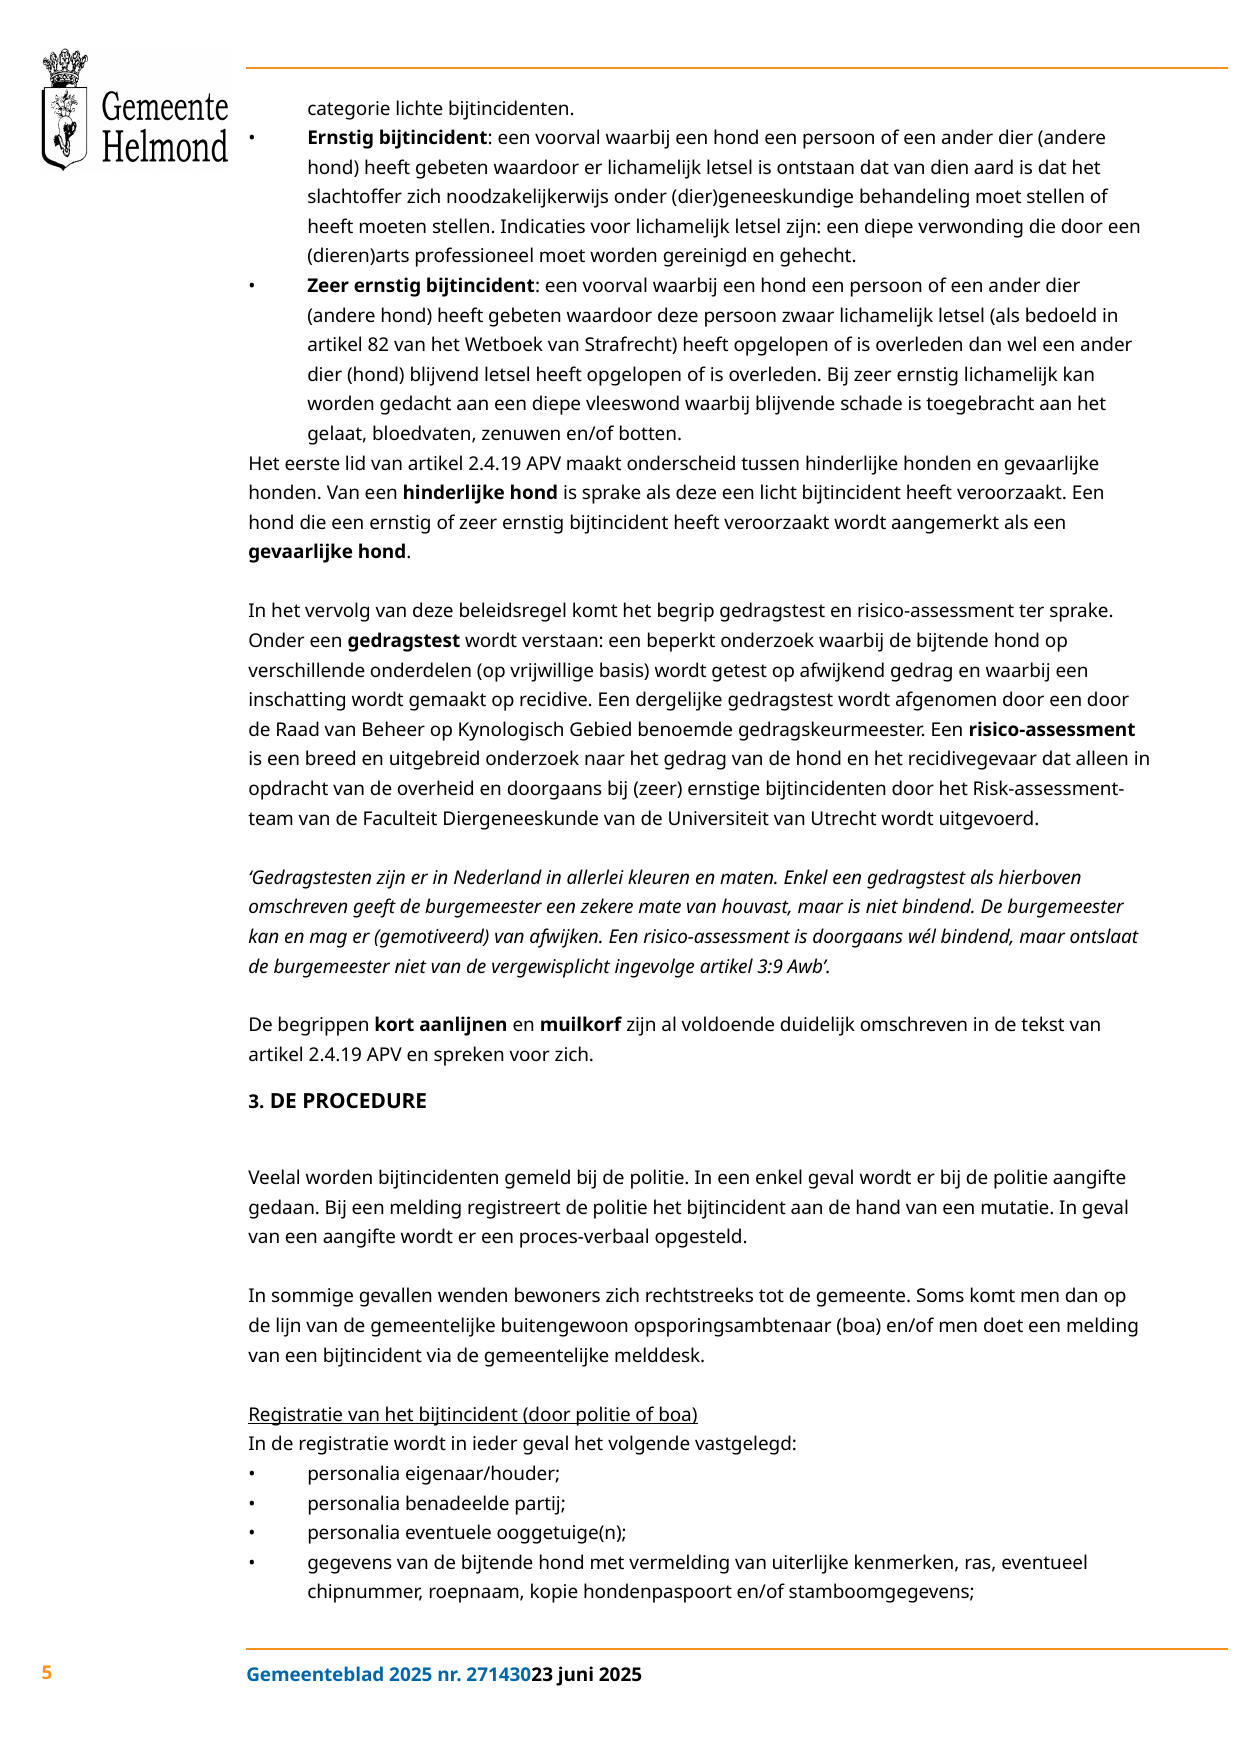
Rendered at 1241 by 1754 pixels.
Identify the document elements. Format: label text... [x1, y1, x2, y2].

list personalia eigenaar/houder; [248, 1460, 1152, 1486]
list gegevens van de bijtende hond met vermelding van uiterlijke kenmerken, ras, eventueel chipnummer, roepnaam, kopie hondenpaspoort en/of stamboomgegevens; [248, 1549, 1152, 1604]
list personalia benadeelde partij; [248, 1490, 1152, 1515]
list Zeer ernstig bijtincident: een voorval waarbij een hond een persoon of een ander dier (andere hond) heeft gebeten waardoor deze persoon zwaar lichamelijk letsel (als bedoeld in artikel 82 van het Wetboek van Strafrecht) heeft opgelopen of is overleden dan wel een ander dier (hond) blijvend letsel heeft opgelopen of is overleden. Bij zeer ernstig lichamelijk kan worden gedacht aan een diepe vleeswond waarbij blijvende schade is toegebracht aan het gelaat, bloedvaten, zenuwen en/of botten. [248, 272, 1152, 446]
text In het vervolg van deze beleidsregel komt het begrip gedragstest en risico-assessment ter sprake. Onder een gedragstest wordt verstaan: een beperkt onderzoek waarbij de bijtende hond op verschillende onderdelen (op vrijwillige basis) wordt getest op afwijkend gedrag en waarbij een inschatting wordt gemaakt op recidive. Een dergelijke gedragstest wordt afgenomen door een door de Raad van Beheer op Kynologisch Gebied benoemde gedragskeurmeester. Een risico-assessment is een breed en uitgebreid onderzoek naar het gedrag van de hond en het recidivegevaar dat alleen in opdracht van de overheid en doorgaans bij (zeer) ernstige bijtincidenten door het Risk-assessment-team van de Faculteit Diergeneeskunde van de Universiteit van Utrecht wordt uitgevoerd. [248, 598, 1152, 831]
text Registratie van het bijtincident (door politie of boa) [248, 1401, 1152, 1427]
text 3. DE PROCEDURE [248, 1087, 1152, 1115]
text In de registratie wordt in ieder geval het volgende vastgelegd: [248, 1431, 1152, 1456]
list personalia eventuele ooggetuige(n); [248, 1519, 1152, 1545]
text De begrippen kort aanlijnen en muilkorf zijn al voldoende duidelijk omschreven in de tekst van artikel 2.4.19 APV en spreken voor zich. [248, 1011, 1152, 1067]
picture [41, 47, 231, 172]
text In sommige gevallen wenden bewoners zich rechtstreeks tot de gemeente. Soms komt men dan op de lijn van de gemeentelijke buitengewoon opsporingsambtenaar (boa) en/of men doet een melding van een bijtincident via de gemeentelijke melddesk. [248, 1283, 1152, 1367]
text Het eerste lid van artikel 2.4.19 APV maakt onderscheid tussen hinderlijke honden en gevaarlijke honden. Van een hinderlijke hond is sprake als deze een licht bijtincident heeft veroorzaakt. Een hond die een ernstig of zeer ernstig bijtincident heeft veroorzaakt wordt aangemerkt als een gevaarlijke hond. [248, 450, 1152, 564]
text Veelal worden bijtincidenten gemeld bij de politie. In een enkel geval wordt er bij de politie aangifte gedaan. Bij een melding registreert de politie het bijtincident aan de hand van een mutatie. In geval van een aangifte wordt er een proces-verbaal opgesteld. [248, 1164, 1152, 1249]
list categorie lichte bijtincidenten. [248, 95, 1152, 121]
table_header ‘Gedragstesten zijn er in Nederland in allerlei kleuren en maten. Enkel een gedragstest als hierboven omschreven geeft de burgemeester een zekere mate van houvast, maar is niet bindend. De burgemeester kan en mag er (gemotiveerd) van afwijken. Een risico-assessment is doorgaans wél bindend, maar ontslaat de burgemeester niet van de vergewisplicht ingevolge artikel 3:9 Awb’. [248, 864, 1152, 978]
list Ernstig bijtincident: een voorval waarbij een hond een persoon of een ander dier (andere hond) heeft gebeten waardoor er lichamelijk letsel is ontstaan dat van dien aard is dat het slachtoffer zich noodzakelijkerwijs onder (dier)geneeskundige behandeling moet stellen of heeft moeten stellen. Indicaties voor lichamelijk letsel zijn: een diepe verwonding die door een (dieren)arts professioneel moet worden gereinigd en gehecht. [248, 124, 1152, 268]
